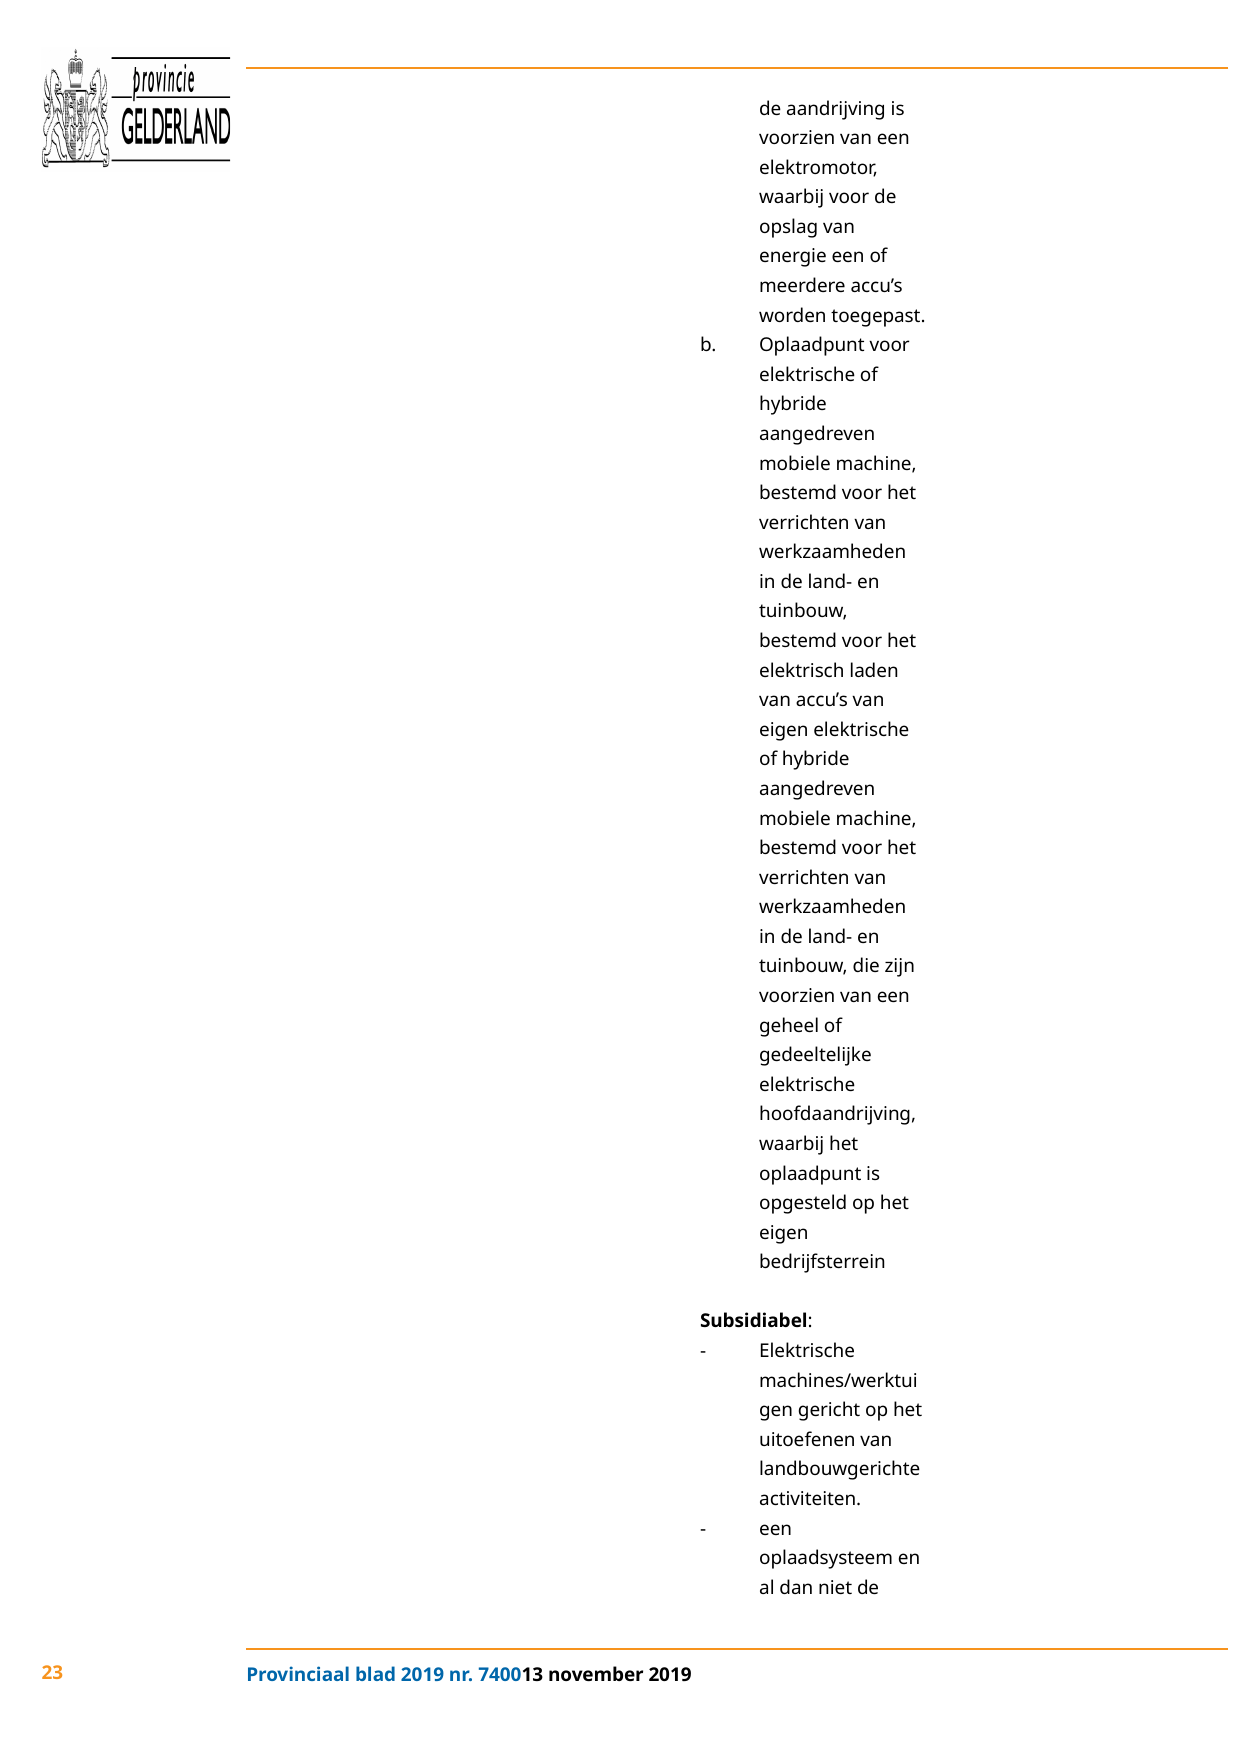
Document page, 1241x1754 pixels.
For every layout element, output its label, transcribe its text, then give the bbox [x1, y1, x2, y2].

picture [41, 47, 231, 172]
table_cell [474, 95, 700, 1600]
table_cell [926, 95, 1152, 1600]
table_cell [248, 95, 474, 1600]
table_cell de aandrijving is voorzien van een elektromotor, waarbij voor de opslag van energie een of meerdere accu’s worden toegepast. Oplaadpunt voor elektrische of hybride aangedreven mobiele machine, bestemd voor het verrichten van werkzaamheden in de land- en tuinbouw, bestemd voor het elektrisch laden van accu’s van eigen elektrische of hybride aangedreven mobiele machine, bestemd voor het verrichten van werkzaamheden in de land- en tuinbouw, die zijn voorzien van een geheel of gedeeltelijke elektrische hoofdaandrijving, waarbij het oplaadpunt is opgesteld op het eigen bedrijfsterrein Subsidiabel: Elektrische machines/werktuigen gericht op het uitoefenen van landbouwgerichte activiteiten. een oplaadsysteem en al dan niet de [700, 95, 926, 1600]
